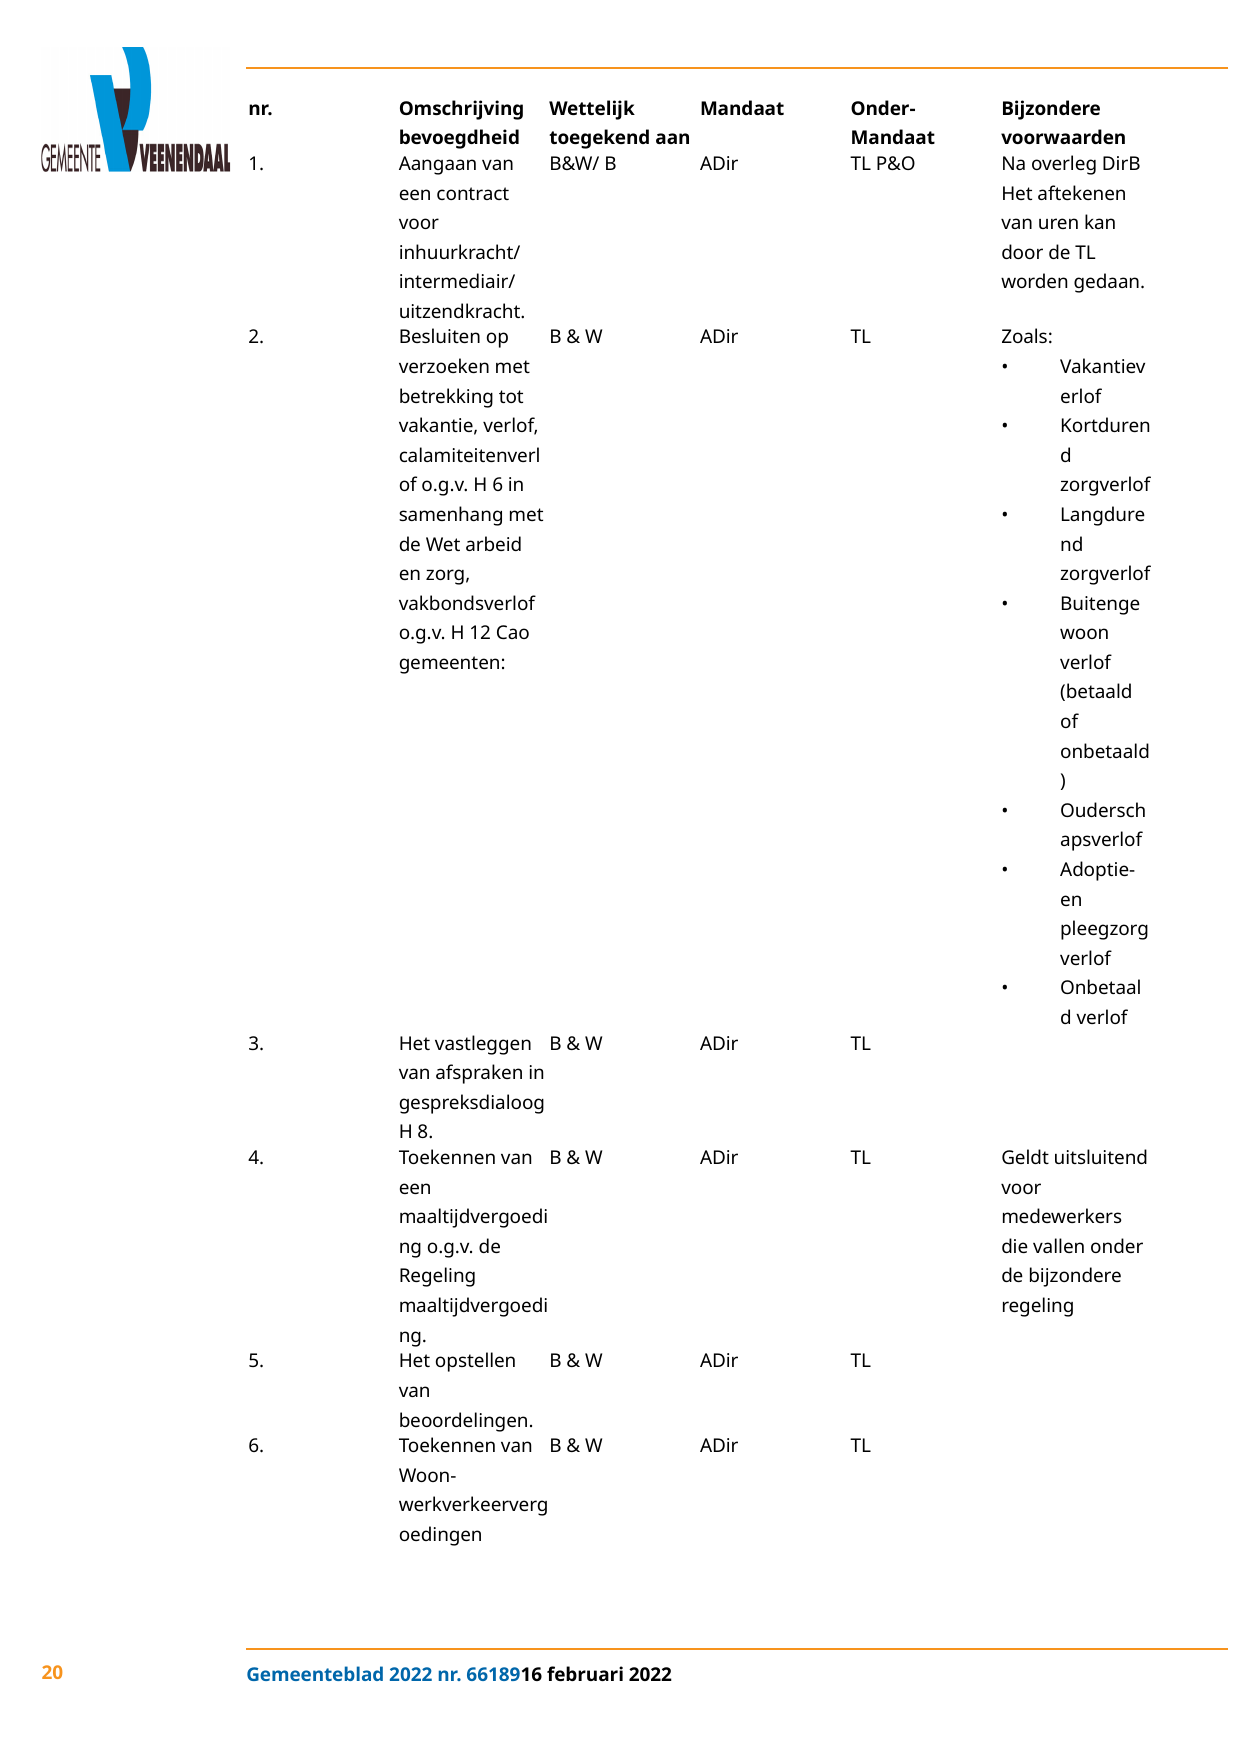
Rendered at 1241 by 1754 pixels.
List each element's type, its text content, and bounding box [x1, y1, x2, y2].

table_cell Besluiten op verzoeken met betrekking tot vakantie, verlof, calamiteitenverlof o.g.v. H 6 in samenhang met de Wet arbeid en zorg, vakbondsverlof o.g.v. H 12 Cao gemeenten: [399, 324, 549, 1030]
table_cell Het opstellen van beoordelingen. [399, 1348, 549, 1432]
table_cell ADir [700, 150, 850, 324]
table_cell Geldt uitsluitend voor medewerkers die vallen onder de bijzondere regeling [1001, 1144, 1152, 1348]
table_cell ADir [700, 1030, 850, 1144]
table_cell 6. [248, 1433, 398, 1547]
table_cell ADir [700, 1348, 850, 1432]
picture [123, 47, 231, 172]
table_header Mandaat [700, 95, 850, 150]
table_cell B & W [549, 1030, 700, 1144]
table_header nr. [248, 95, 398, 150]
table_cell B&W/ B [549, 150, 700, 324]
table_cell ADir [700, 1433, 850, 1547]
table_header Omschrijving bevoegdheid [399, 95, 549, 150]
table_cell B & W [549, 324, 700, 1030]
table_header Wettelijk toegekend aan [549, 95, 700, 150]
table_cell Zoals: Vakantieverlof Kortdurend zorgverlof Langdurend zorgverlof Buitengewoon verlof (betaald of onbetaald) Ouderschapsverlof Adoptie- en pleegzorgverlof Onbetaald verlof [1001, 324, 1152, 1030]
table_cell Na overleg DirB Het aftekenen van uren kan door de TL worden gedaan. [1001, 150, 1152, 324]
table_cell TL [850, 324, 1001, 1030]
table_cell TL P&O [850, 150, 1001, 324]
table_cell TL [850, 1030, 1001, 1144]
table_cell TL [850, 1144, 1001, 1348]
table_cell [1001, 1348, 1152, 1432]
table_cell 1. [248, 150, 398, 324]
table_cell 3. [248, 1030, 398, 1144]
table_cell 4. [248, 1144, 398, 1348]
table_cell B & W [549, 1433, 700, 1547]
table_cell 2. [248, 324, 398, 1030]
table_cell Toekennen van Woon-werkverkeervergoedingen [399, 1433, 549, 1547]
table_cell Toekennen van een maaltijdvergoeding o.g.v. de Regeling maaltijdvergoeding. [399, 1144, 549, 1348]
picture [41, 47, 130, 172]
table_cell [1001, 1433, 1152, 1547]
table_cell TL [850, 1348, 1001, 1432]
table_cell Aangaan van een contract voor inhuurkracht/ intermediair/ uitzendkracht. [399, 150, 549, 324]
table_cell TL [850, 1433, 1001, 1547]
table_cell Het vastleggen van afspraken in gespreksdialoog H 8. [399, 1030, 549, 1144]
table_cell ADir [700, 1144, 850, 1348]
table_cell B & W [549, 1144, 700, 1348]
table_cell B & W [549, 1348, 700, 1432]
table_header Bijzondere voorwaarden [1001, 95, 1152, 150]
table_cell 5. [248, 1348, 398, 1432]
table_header Onder- Mandaat [850, 95, 1001, 150]
table_cell [1001, 1030, 1152, 1144]
table_cell ADir [700, 324, 850, 1030]
